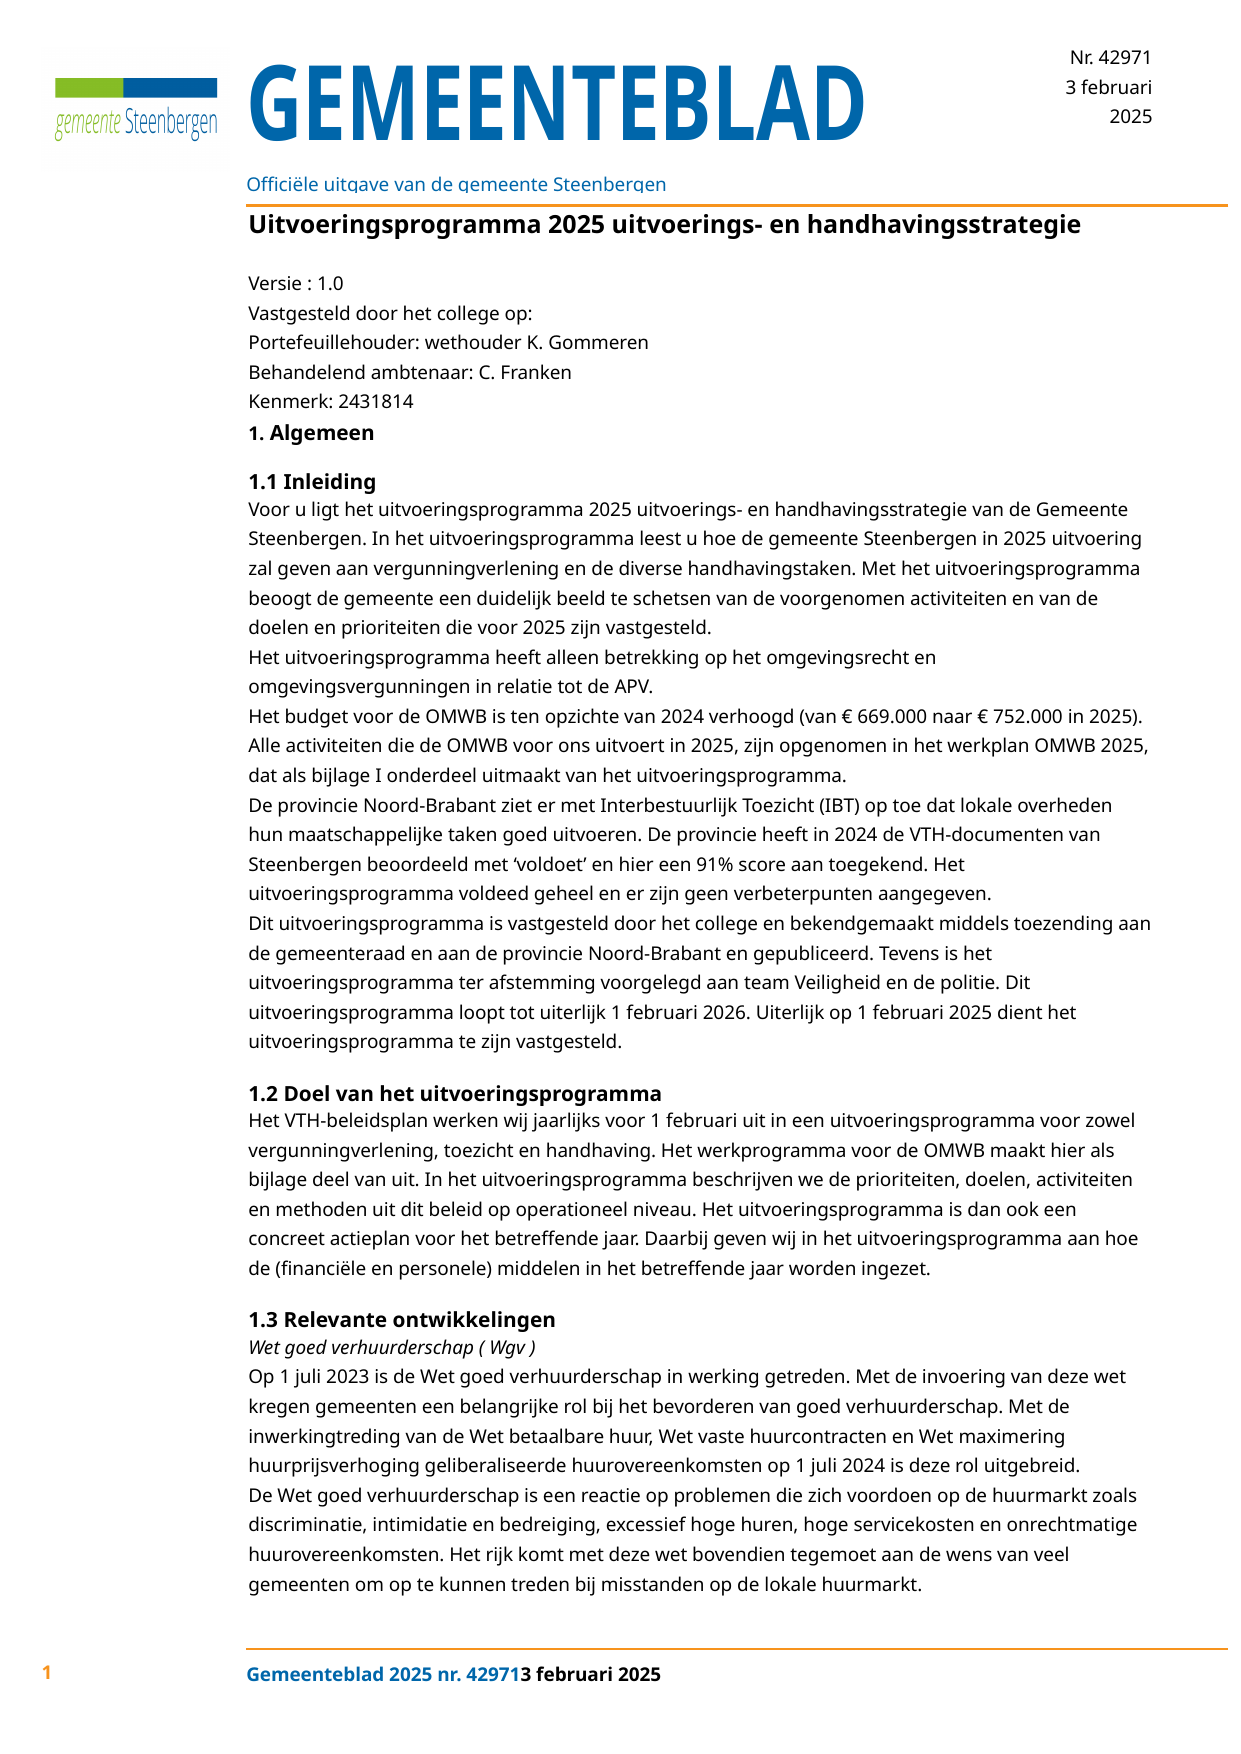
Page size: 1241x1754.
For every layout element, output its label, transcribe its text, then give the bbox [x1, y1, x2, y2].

text 1.1 Inleiding [248, 467, 1152, 496]
picture [41, 47, 231, 172]
text Behandelend ambtenaar: C. Franken [248, 359, 1152, 385]
text Versie : 1.0 [248, 270, 1152, 296]
text De provincie Noord-Brabant ziet er met Interbestuurlijk Toezicht (IBT) op toe dat lokale overheden hun maatschappelijke taken goed uitvoeren. De provincie heeft in 2024 de VTH-documenten van Steenbergen beoordeeld met ‘voldoet’ en hier een 91% score aan toegekend. Het uitvoeringsprogramma voldeed geheel en er zijn geen verbeterpunten aangegeven. [248, 792, 1152, 906]
text De Wet goed verhuurderschap is een reactie op problemen die zich voordoen op de huurmarkt zoals discriminatie, intimidatie en bedreiging, excessief hoge huren, hoge servicekosten en onrechtmatige huurovereenkomsten. Het rijk komt met deze wet bovendien tegemoet aan de wens van veel gemeenten om op te kunnen treden bij misstanden op de lokale huurmarkt. [248, 1482, 1152, 1596]
text Portefeuillehouder: wethouder K. Gommeren [248, 329, 1152, 355]
text 1. Algemeen [248, 418, 1152, 447]
text Uitvoeringsprogramma 2025 uitvoerings- en handhavingsstrategie [248, 207, 1152, 241]
text Het VTH-beleidsplan werken wij jaarlijks voor 1 februari uit in een uitvoeringsprogramma voor zowel vergunningverlening, toezicht en handhaving. Het werkprogramma voor de OMWB maakt hier als bijlage deel van uit. In het uitvoeringsprogramma beschrijven we de prioriteiten, doelen, activiteiten en methoden uit dit beleid op operationeel niveau. Het uitvoeringsprogramma is dan ook een concreet actieplan voor het betreffende jaar. Daarbij geven wij in het uitvoeringsprogramma aan hoe de (financiële en personele) middelen in het betreffende jaar worden ingezet. [248, 1107, 1152, 1281]
text Op 1 juli 2023 is de Wet goed verhuurderschap in werking getreden. Met de invoering van deze wet kregen gemeenten een belangrijke rol bij het bevorderen van goed verhuurderschap. Met de inwerkingtreding van de Wet betaalbare huur, Wet vaste huurcontracten en Wet maximering huurprijsverhoging geliberaliseerde huurovereenkomsten op 1 juli 2024 is deze rol uitgebreid. [248, 1364, 1152, 1478]
text Voor u ligt het uitvoeringsprogramma 2025 uitvoerings- en handhavingsstrategie van de Gemeente Steenbergen. In het uitvoeringsprogramma leest u hoe de gemeente Steenbergen in 2025 uitvoering zal geven aan vergunningverlening en de diverse handhavingstaken. Met het uitvoeringsprogramma beoogt de gemeente een duidelijk beeld te schetsen van de voorgenomen activiteiten en van de doelen en prioriteiten die voor 2025 zijn vastgesteld. [248, 496, 1152, 640]
text Het uitvoeringsprogramma heeft alleen betrekking op het omgevingsrecht en omgevingsvergunningen in relatie tot de APV. [248, 644, 1152, 699]
text Het budget voor de OMWB is ten opzichte van 2024 verhoogd (van € 669.000 naar € 752.000 in 2025). Alle activiteiten die de OMWB voor ons uitvoert in 2025, zijn opgenomen in het werkplan OMWB 2025, dat als bijlage I onderdeel uitmaakt van het uitvoeringsprogramma. [248, 703, 1152, 788]
text 1.2 Doel van het uitvoeringsprogramma [248, 1079, 1152, 1107]
text Dit uitvoeringsprogramma is vastgesteld door het college en bekendgemaakt middels toezending aan de gemeenteraad en aan de provincie Noord-Brabant en gepubliceerd. Tevens is het uitvoeringsprogramma ter afstemming voorgelegd aan team Veiligheid en de politie. Dit uitvoeringsprogramma loopt tot uiterlijk 1 februari 2026. Uiterlijk op 1 februari 2025 dient het uitvoeringsprogramma te zijn vastgesteld. [248, 910, 1152, 1054]
text Vastgesteld door het college op: [248, 300, 1152, 326]
text Kenmerk: 2431814 [248, 389, 1152, 414]
text Wet goed verhuurderschap ( Wgv ) [248, 1334, 1152, 1360]
text 1.3 Relevante ontwikkelingen [248, 1306, 1152, 1334]
